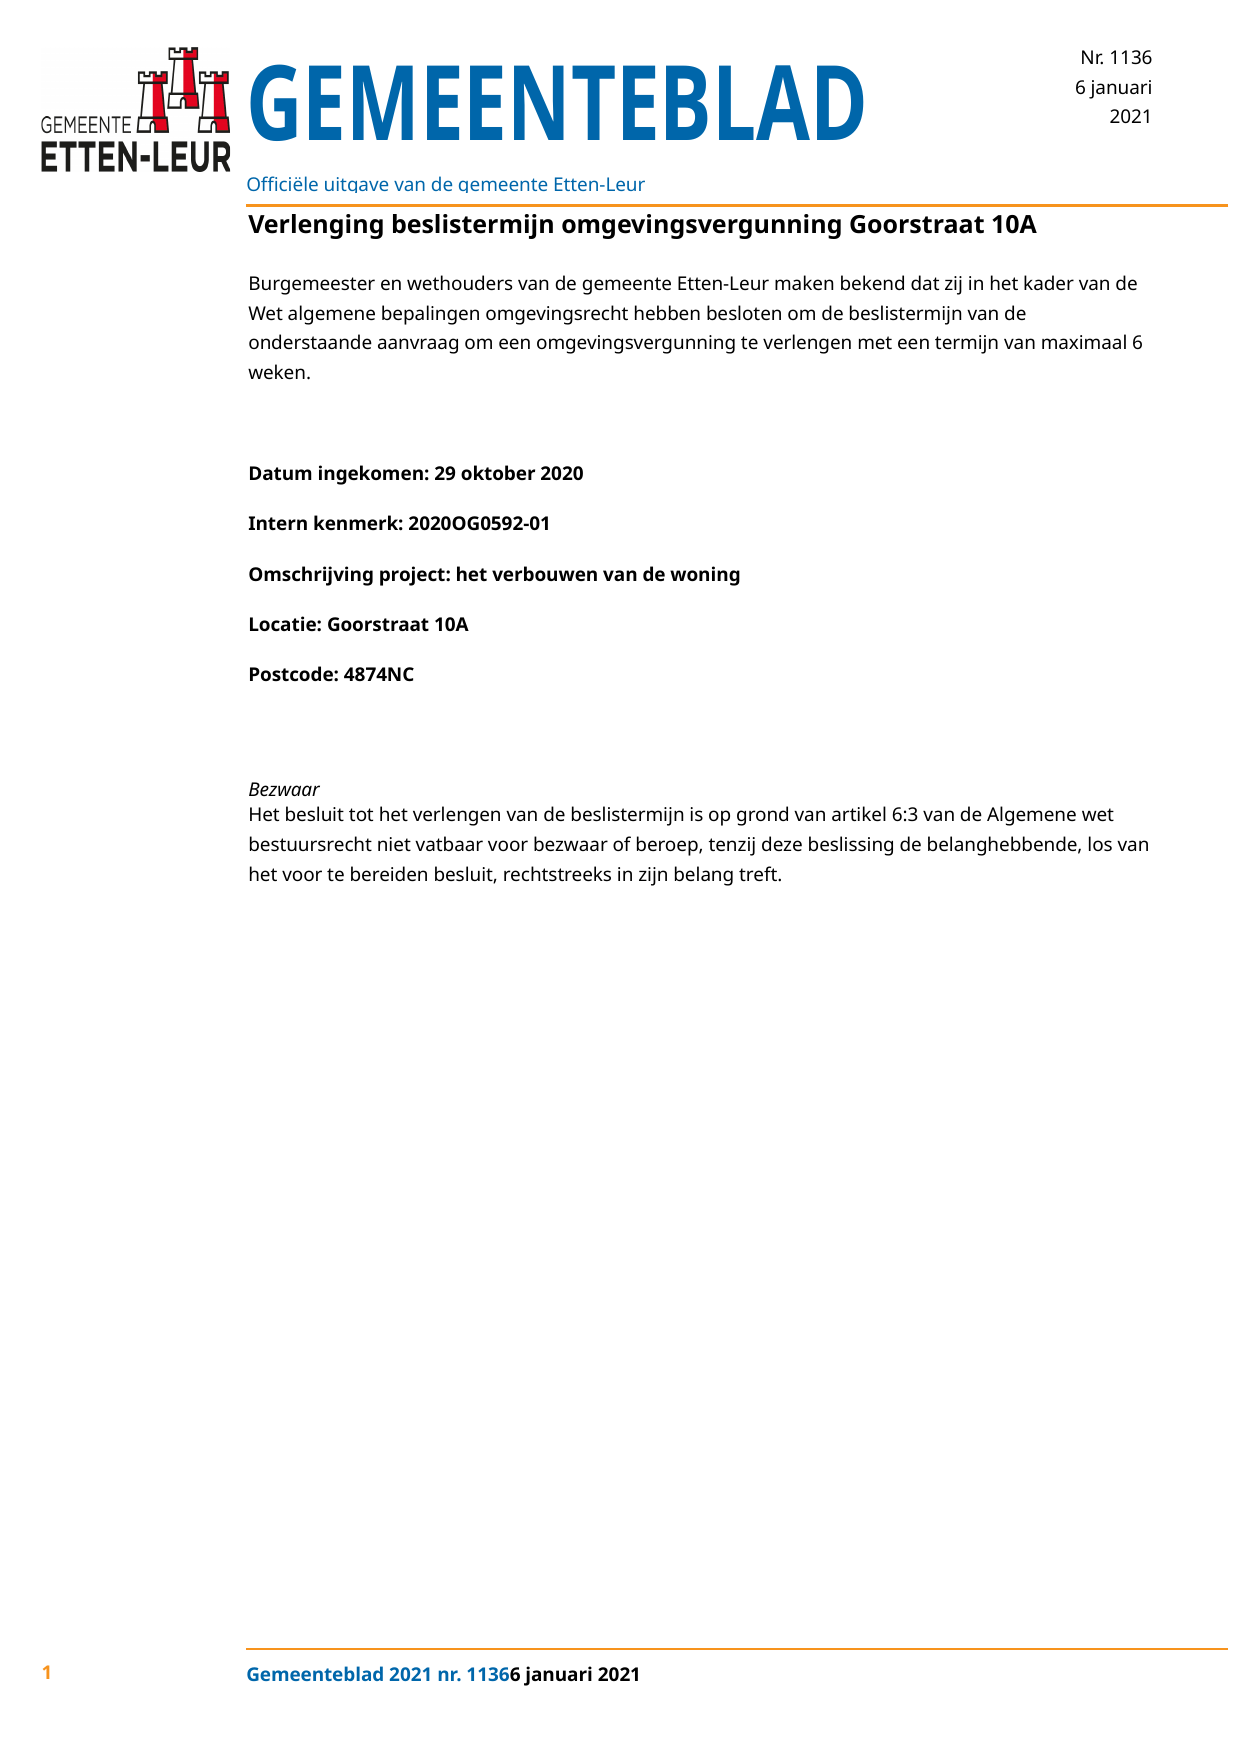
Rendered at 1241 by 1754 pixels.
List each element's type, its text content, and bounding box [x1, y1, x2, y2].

text Verlenging beslistermijn omgevingsvergunning Goorstraat 10A [248, 207, 1152, 241]
text Postcode: 4874NC [248, 662, 1152, 687]
text Datum ingekomen: 29 oktober 2020 [248, 460, 1152, 486]
picture [41, 47, 231, 172]
text Bezwaar [248, 776, 1152, 802]
text Het besluit tot het verlengen van de beslistermijn is op grond van artikel 6:3 van de Algemene wet bestuursrecht niet vatbaar voor bezwaar of beroep, tenzij deze beslissing de belanghebbende, los van het voor te bereiden besluit, rechtstreeks in zijn belang treft. [248, 802, 1152, 887]
text Intern kenmerk: 2020OG0592-01 [248, 510, 1152, 536]
text Omschrijving project: het verbouwen van de woning [248, 561, 1152, 586]
text Locatie: Goorstraat 10A [248, 611, 1152, 637]
text Burgemeester en wethouders van de gemeente Etten-Leur maken bekend dat zij in het kader van de Wet algemene bepalingen omgevingsrecht hebben besloten om de beslistermijn van de onderstaande aanvraag om een omgevingsvergunning te verlengen met een termijn van maximaal 6 weken. [248, 270, 1152, 385]
